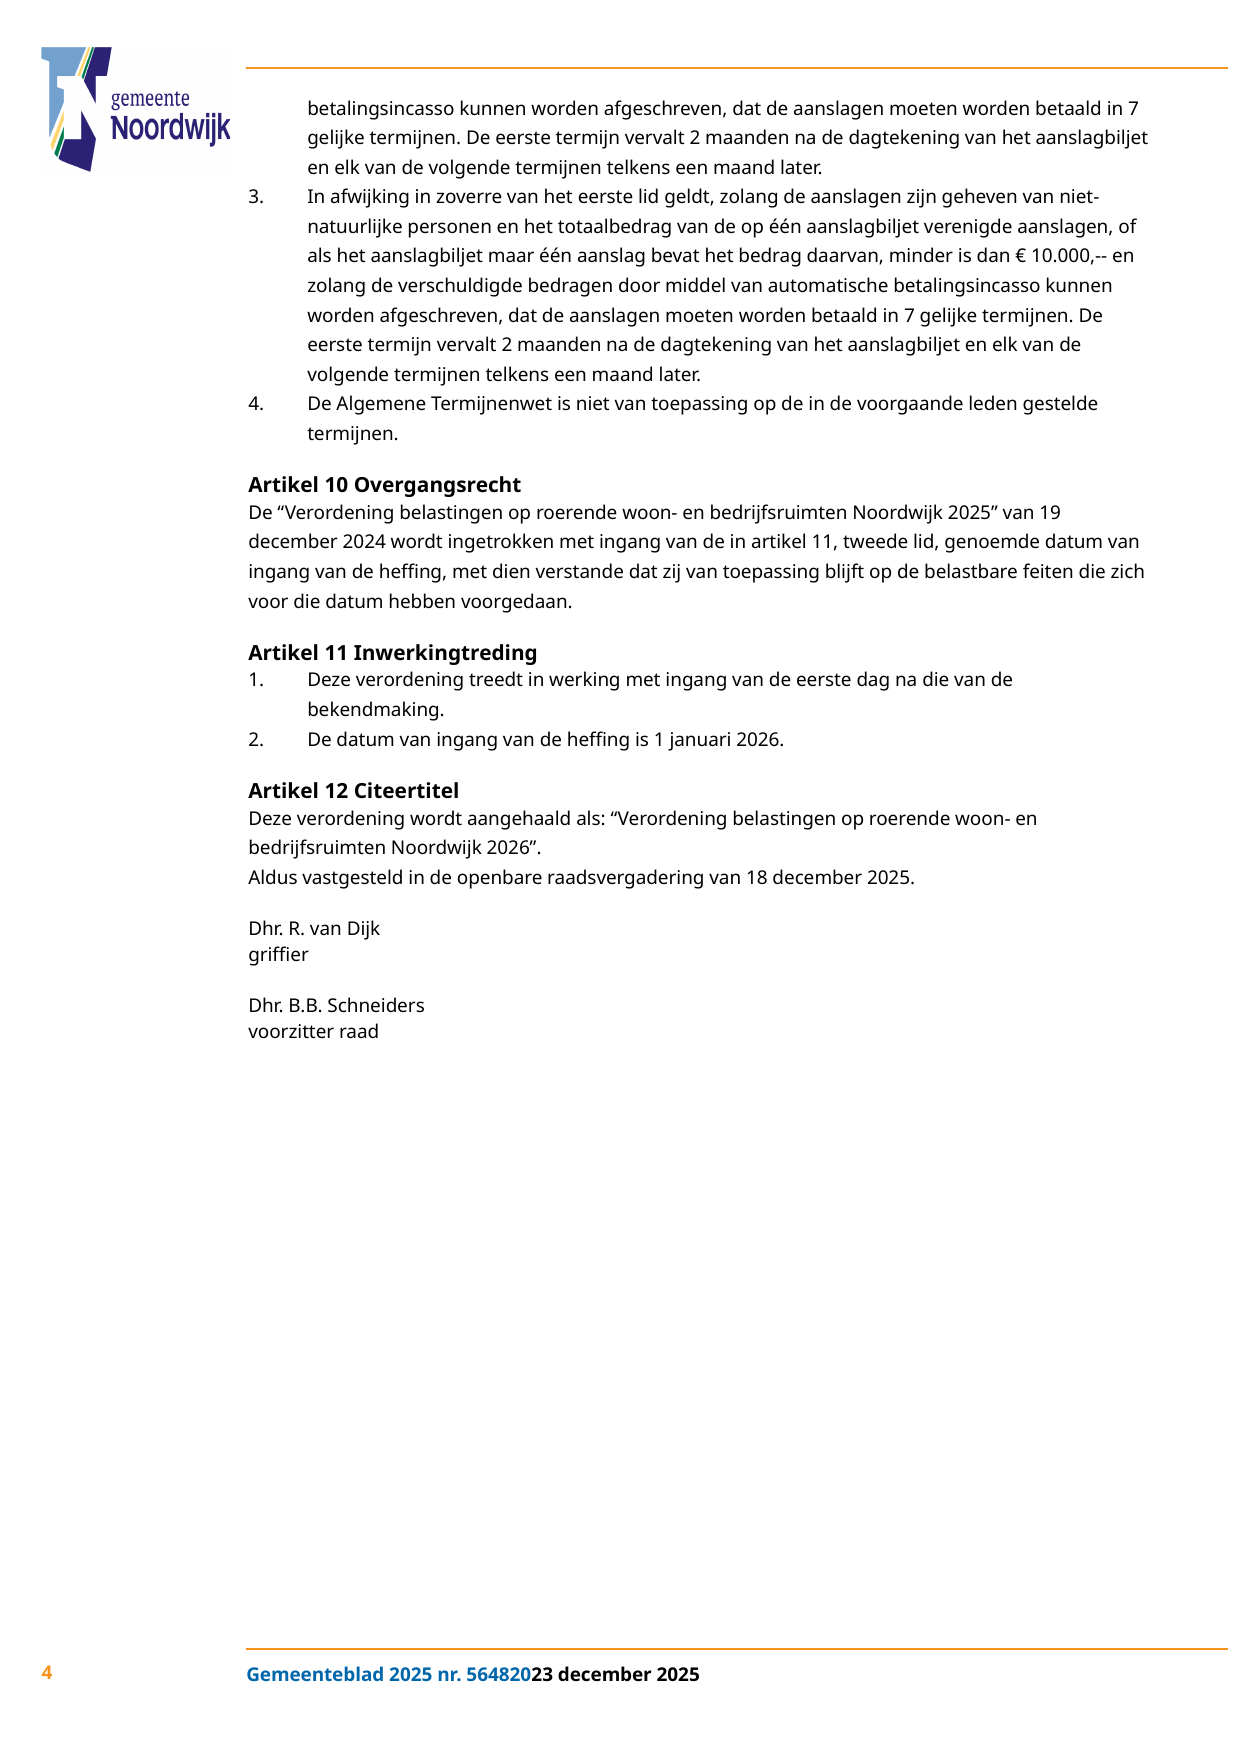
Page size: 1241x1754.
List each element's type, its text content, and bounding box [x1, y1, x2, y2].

text voorzitter raad [248, 1018, 1152, 1044]
text Dhr. R. van Dijk [248, 915, 1152, 941]
text Aldus vastgesteld in de openbare raadsvergadering van 18 december 2025. [248, 864, 1152, 889]
text Dhr. B.B. Schneiders [248, 992, 1152, 1018]
list In afwijking in zoverre van het eerste lid geldt, zolang de aanslagen zijn geheven van niet-natuurlijke personen en het totaalbedrag van de op één aanslagbiljet verenigde aanslagen, of als het aanslagbiljet maar één aanslag bevat het bedrag daarvan, minder is dan € 10.000,-- en zolang de verschuldigde bedragen door middel van automatische betalingsincasso kunnen worden afgeschreven, dat de aanslagen moeten worden betaald in 7 gelijke termijnen. De eerste termijn vervalt 2 maanden na de dagtekening van het aanslagbiljet en elk van de volgende termijnen telkens een maand later. [248, 183, 1152, 387]
picture [41, 47, 231, 172]
list Deze verordening treedt in werking met ingang van de eerste dag na die van de bekendmaking. [248, 667, 1152, 722]
text Deze verordening wordt aangehaald als: “Verordening belastingen op roerende woon- en bedrijfsruimten Noordwijk 2026”. [248, 805, 1152, 860]
list De Algemene Termijnenwet is niet van toepassing op de in de voorgaande leden gestelde termijnen. [248, 391, 1152, 446]
text Artikel 10 Overgangsrecht [248, 471, 1152, 499]
text Artikel 11 Inwerkingtreding [248, 638, 1152, 667]
list De datum van ingang van de heffing is 1 januari 2026. [248, 726, 1152, 752]
text griffier [248, 941, 1152, 967]
text De “Verordening belastingen op roerende woon- en bedrijfsruimten Noordwijk 2025” van 19 december 2024 wordt ingetrokken met ingang van de in artikel 11, tweede lid, genoemde datum van ingang van de heffing, met dien verstande dat zij van toepassing blijft op de belastbare feiten die zich voor die datum hebben voorgedaan. [248, 499, 1152, 613]
text Artikel 12 Citeertitel [248, 776, 1152, 805]
list betalingsincasso kunnen worden afgeschreven, dat de aanslagen moeten worden betaald in 7 gelijke termijnen. De eerste termijn vervalt 2 maanden na de dagtekening van het aanslagbiljet en elk van de volgende termijnen telkens een maand later. [248, 95, 1152, 180]
